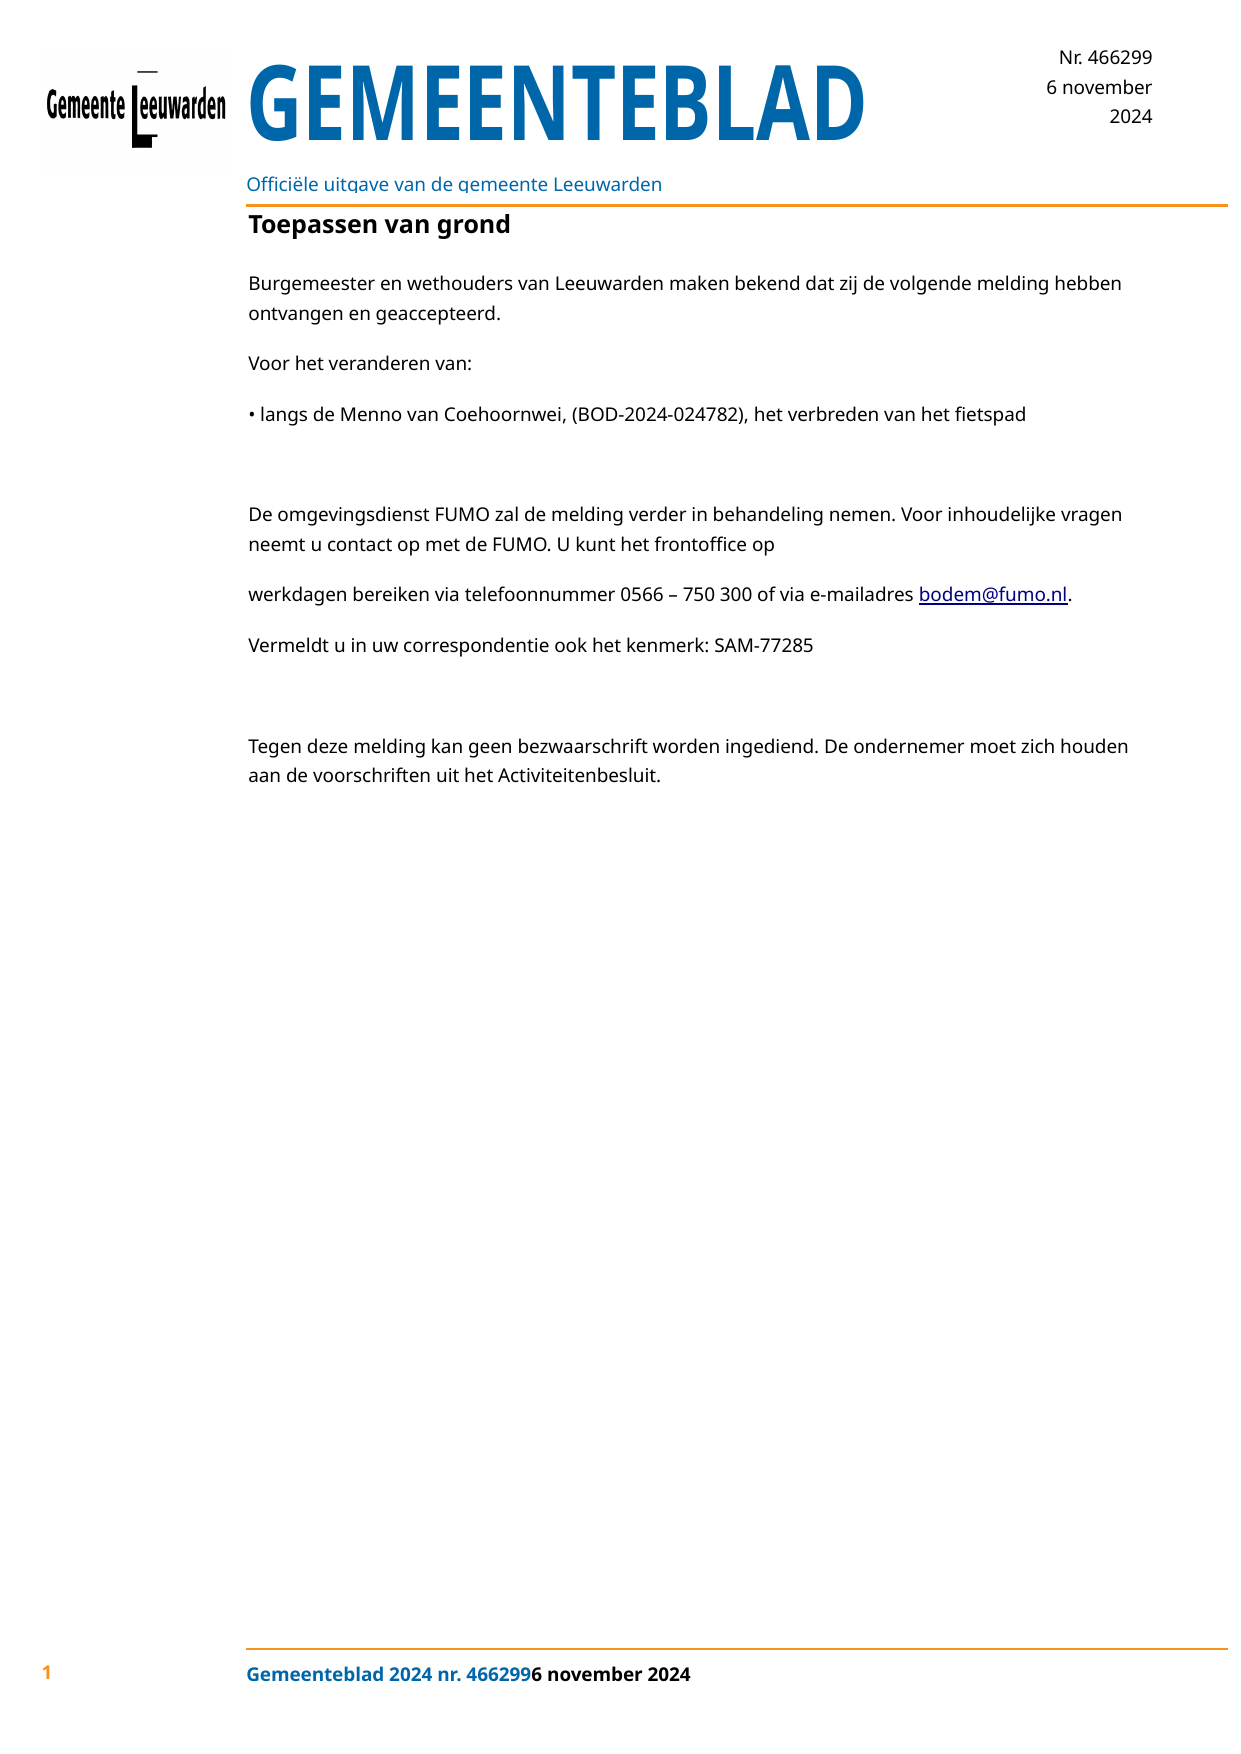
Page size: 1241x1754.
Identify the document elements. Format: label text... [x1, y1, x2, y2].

text • langs de Menno van Coehoornwei, (BOD-2024-024782), het verbreden van het fietspad [248, 401, 1152, 426]
text De omgevingsdienst FUMO zal de melding verder in behandeling nemen. Voor inhoudelijke vragen neemt u contact op met de FUMO. U kunt het frontoffice op [248, 502, 1152, 557]
text werkdagen bereiken via telefoonnummer 0566 – 750 300 of via e-mailadres bodem@fumo.nl. [248, 582, 1152, 607]
picture [41, 47, 231, 172]
text Voor het veranderen van: [248, 350, 1152, 376]
text Toepassen van grond [248, 207, 1152, 241]
text Vermeldt u in uw correspondentie ook het kenmerk: SAM-77285 [248, 632, 1152, 658]
text Burgemeester en wethouders van Leeuwarden maken bekend dat zij de volgende melding hebben ontvangen en geaccepteerd. [248, 270, 1152, 326]
text Tegen deze melding kan geen bezwaarschrift worden ingediend. De ondernemer moet zich houden aan de voorschriften uit het Activiteitenbesluit. [248, 733, 1152, 788]
